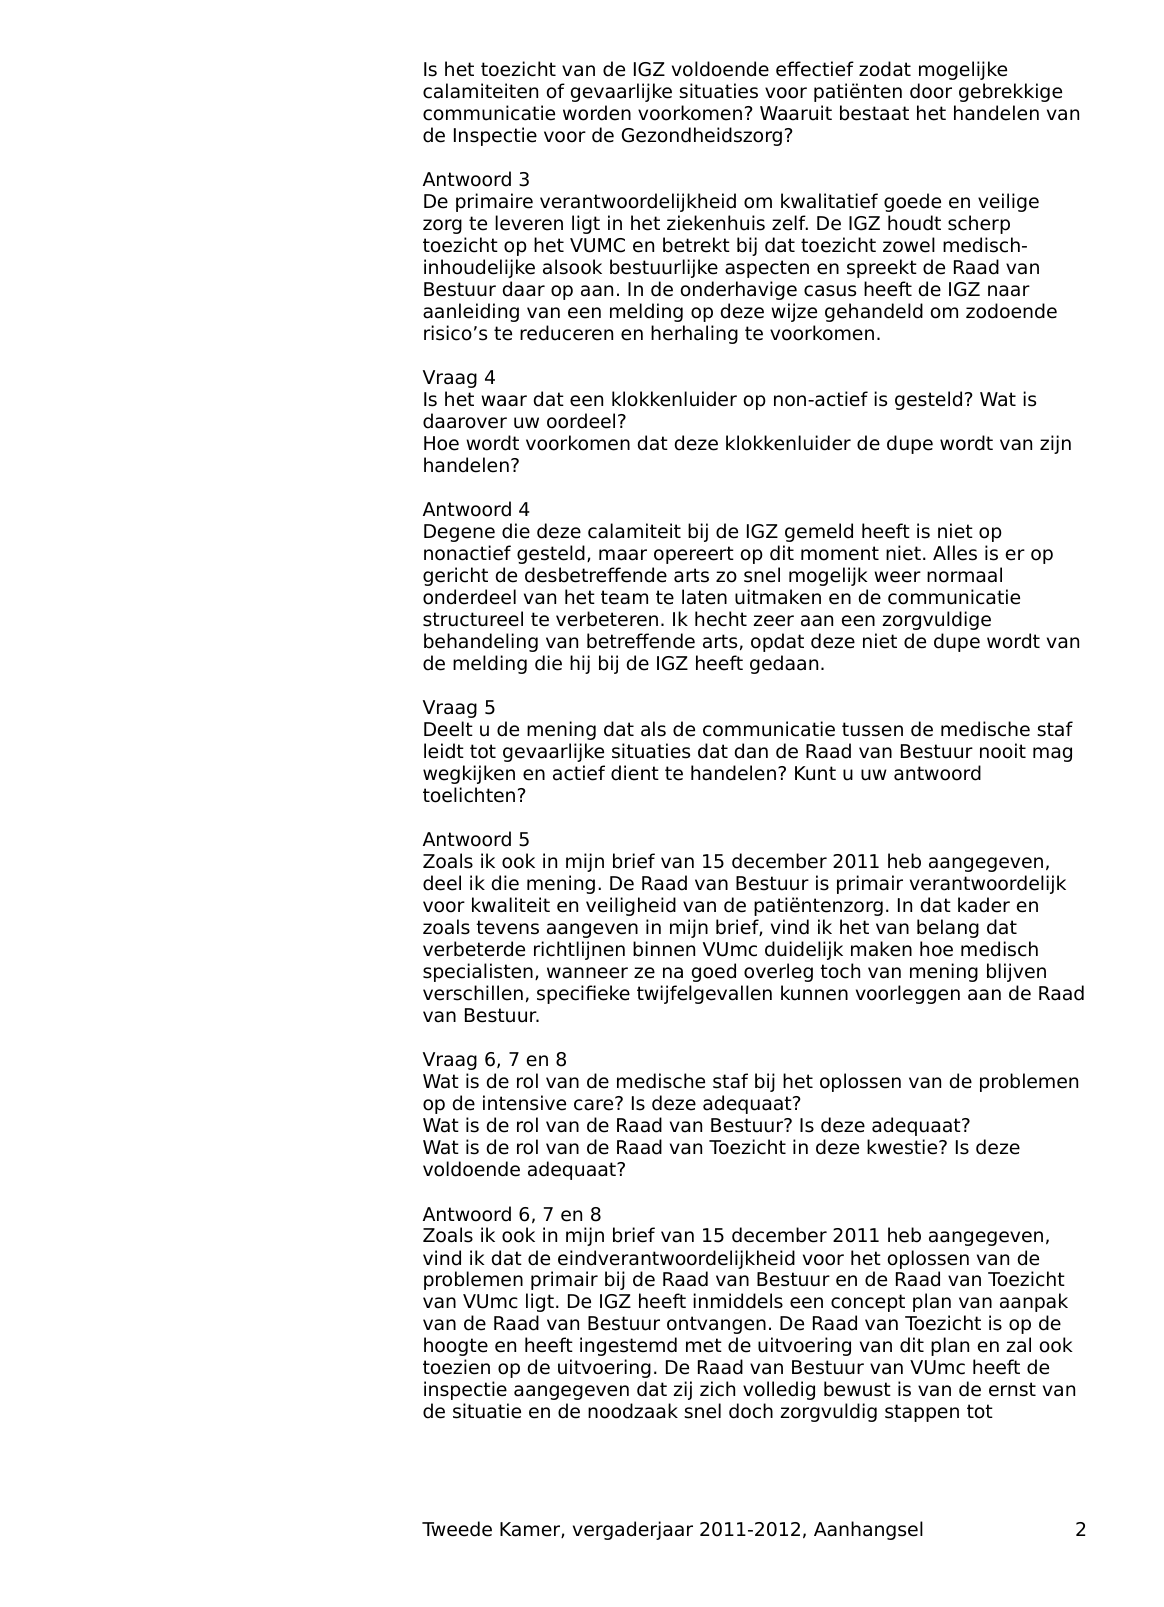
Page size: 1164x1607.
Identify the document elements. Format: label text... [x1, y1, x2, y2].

text Vraag 6, 7 en 8 [422, 1049, 1087, 1071]
text Deelt u de mening dat als de communicatie tussen de medische staf leidt tot gevaarlijke situaties dat dan de Raad van Bestuur nooit mag wegkijken en actief dient te handelen? Kunt u uw antwoord toelichten? [422, 719, 1087, 807]
text Vraag 4 [422, 367, 1087, 389]
text Is het waar dat een klokkenluider op non-actief is gesteld? Wat is daarover uw oordeel? [422, 389, 1087, 433]
text Antwoord 5 [422, 829, 1087, 851]
text Antwoord 6, 7 en 8 [422, 1203, 1087, 1225]
text Is het toezicht van de IGZ voldoende effectief zodat mogelijke calamiteiten of gevaarlijke situaties voor patiënten door gebrekkige communicatie worden voorkomen? Waaruit bestaat het handelen van de Inspectie voor de Gezondheidszorg? [422, 59, 1087, 147]
text Antwoord 4 [422, 499, 1087, 521]
text Hoe wordt voorkomen dat deze klokkenluider de dupe wordt van zijn handelen? [422, 433, 1087, 477]
text Zoals ik ook in mijn brief van 15 december 2011 heb aangegeven, deel ik die mening. De Raad van Bestuur is primair verantwoordelijk voor kwaliteit en veiligheid van de patiëntenzorg. In dat kader en zoals tevens aangeven in mijn brief, vind ik het van belang dat verbeterde richtlijnen binnen VUmc duidelijk maken hoe medisch specialisten, wanneer ze na goed overleg toch van mening blijven verschillen, specifieke twijfelgevallen kunnen voorleggen aan de Raad van Bestuur. [422, 851, 1087, 1027]
text Wat is de rol van de medische staf bij het oplossen van de problemen op de intensive care? Is deze adequaat? [422, 1071, 1087, 1115]
text Wat is de rol van de Raad van Toezicht in deze kwestie? Is deze voldoende adequaat? [422, 1137, 1087, 1181]
text Wat is de rol van de Raad van Bestuur? Is deze adequaat? [422, 1115, 1087, 1137]
text Antwoord 3 [422, 169, 1087, 191]
text Degene die deze calamiteit bij de IGZ gemeld heeft is niet op nonactief gesteld, maar opereert op dit moment niet. Alles is er op gericht de desbetreffende arts zo snel mogelijk weer normaal onderdeel van het team te laten uitmaken en de communicatie structureel te verbeteren. Ik hecht zeer aan een zorgvuldige behandeling van betreffende arts, opdat deze niet de dupe wordt van de melding die hij bij de IGZ heeft gedaan. [422, 521, 1087, 675]
text Zoals ik ook in mijn brief van 15 december 2011 heb aangegeven, vind ik dat de eindverantwoordelijkheid voor het oplossen van de problemen primair bij de Raad van Bestuur en de Raad van Toezicht van VUmc ligt. De IGZ heeft inmiddels een concept plan van aanpak van de Raad van Bestuur ontvangen. De Raad van Toezicht is op de hoogte en heeft ingestemd met de uitvoering van dit plan en zal ook toezien op de uitvoering. De Raad van Bestuur van VUmc heeft de inspectie aangegeven dat zij zich volledig bewust is van de ernst van de situatie en de noodzaak snel doch zorgvuldig stappen tot [422, 1225, 1087, 1423]
text Vraag 5 [422, 697, 1087, 719]
text De primaire verantwoordelijkheid om kwalitatief goede en veilige zorg te leveren ligt in het ziekenhuis zelf. De IGZ houdt scherp toezicht op het VUMC en betrekt bij dat toezicht zowel medisch-inhoudelijke alsook bestuurlijke aspecten en spreekt de Raad van Bestuur daar op aan. In de onderhavige casus heeft de IGZ naar aanleiding van een melding op deze wijze gehandeld om zodoende risico’s te reduceren en herhaling te voorkomen. [422, 191, 1087, 345]
